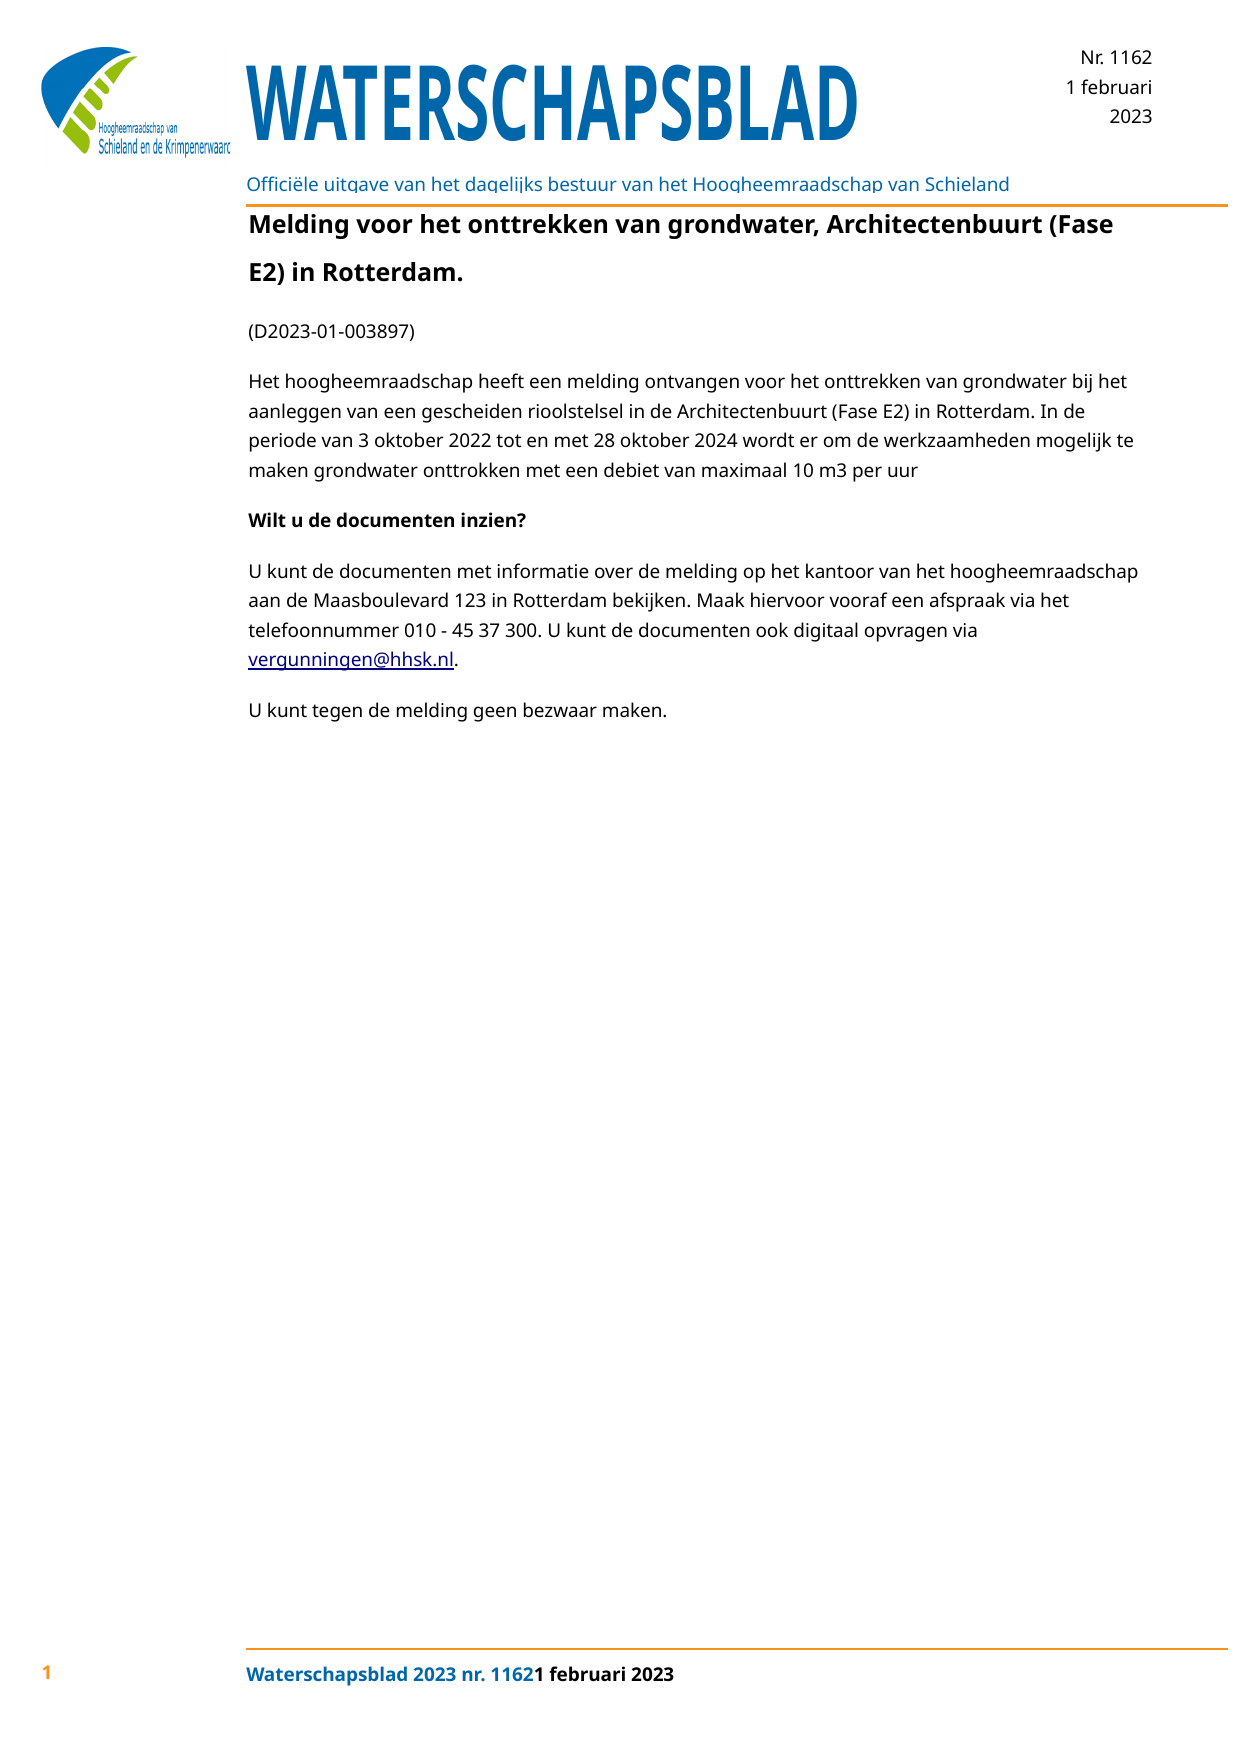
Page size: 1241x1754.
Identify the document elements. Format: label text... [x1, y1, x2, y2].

text U kunt de documenten met informatie over de melding op het kantoor van het hoogheemraadschap aan de Maasboulevard 123 in Rotterdam bekijken. Maak hiervoor vooraf een afspraak via het telefoonnummer 010 - 45 37 300. U kunt de documenten ook digitaal opvragen via vergunningen@hhsk.nl. [248, 558, 1152, 672]
text Het hoogheemraadschap heeft een melding ontvangen voor het onttrekken van grondwater bij het aanleggen van een gescheiden rioolstelsel in de Architectenbuurt (Fase E2) in Rotterdam. In de periode van 3 oktober 2022 tot en met 28 oktober 2024 wordt er om de werkzaamheden mogelijk te maken grondwater onttrokken met een debiet van maximaal 10 m3 per uur [248, 368, 1152, 483]
text (D2023-01-003897) [248, 318, 1152, 344]
text Wilt u de documenten inzien? [248, 507, 1152, 533]
text U kunt tegen de melding geen bezwaar maken. [248, 697, 1152, 723]
picture [41, 47, 231, 172]
text Melding voor het onttrekken van grondwater, Architectenbuurt (Fase E2) in Rotterdam. [248, 207, 1152, 288]
